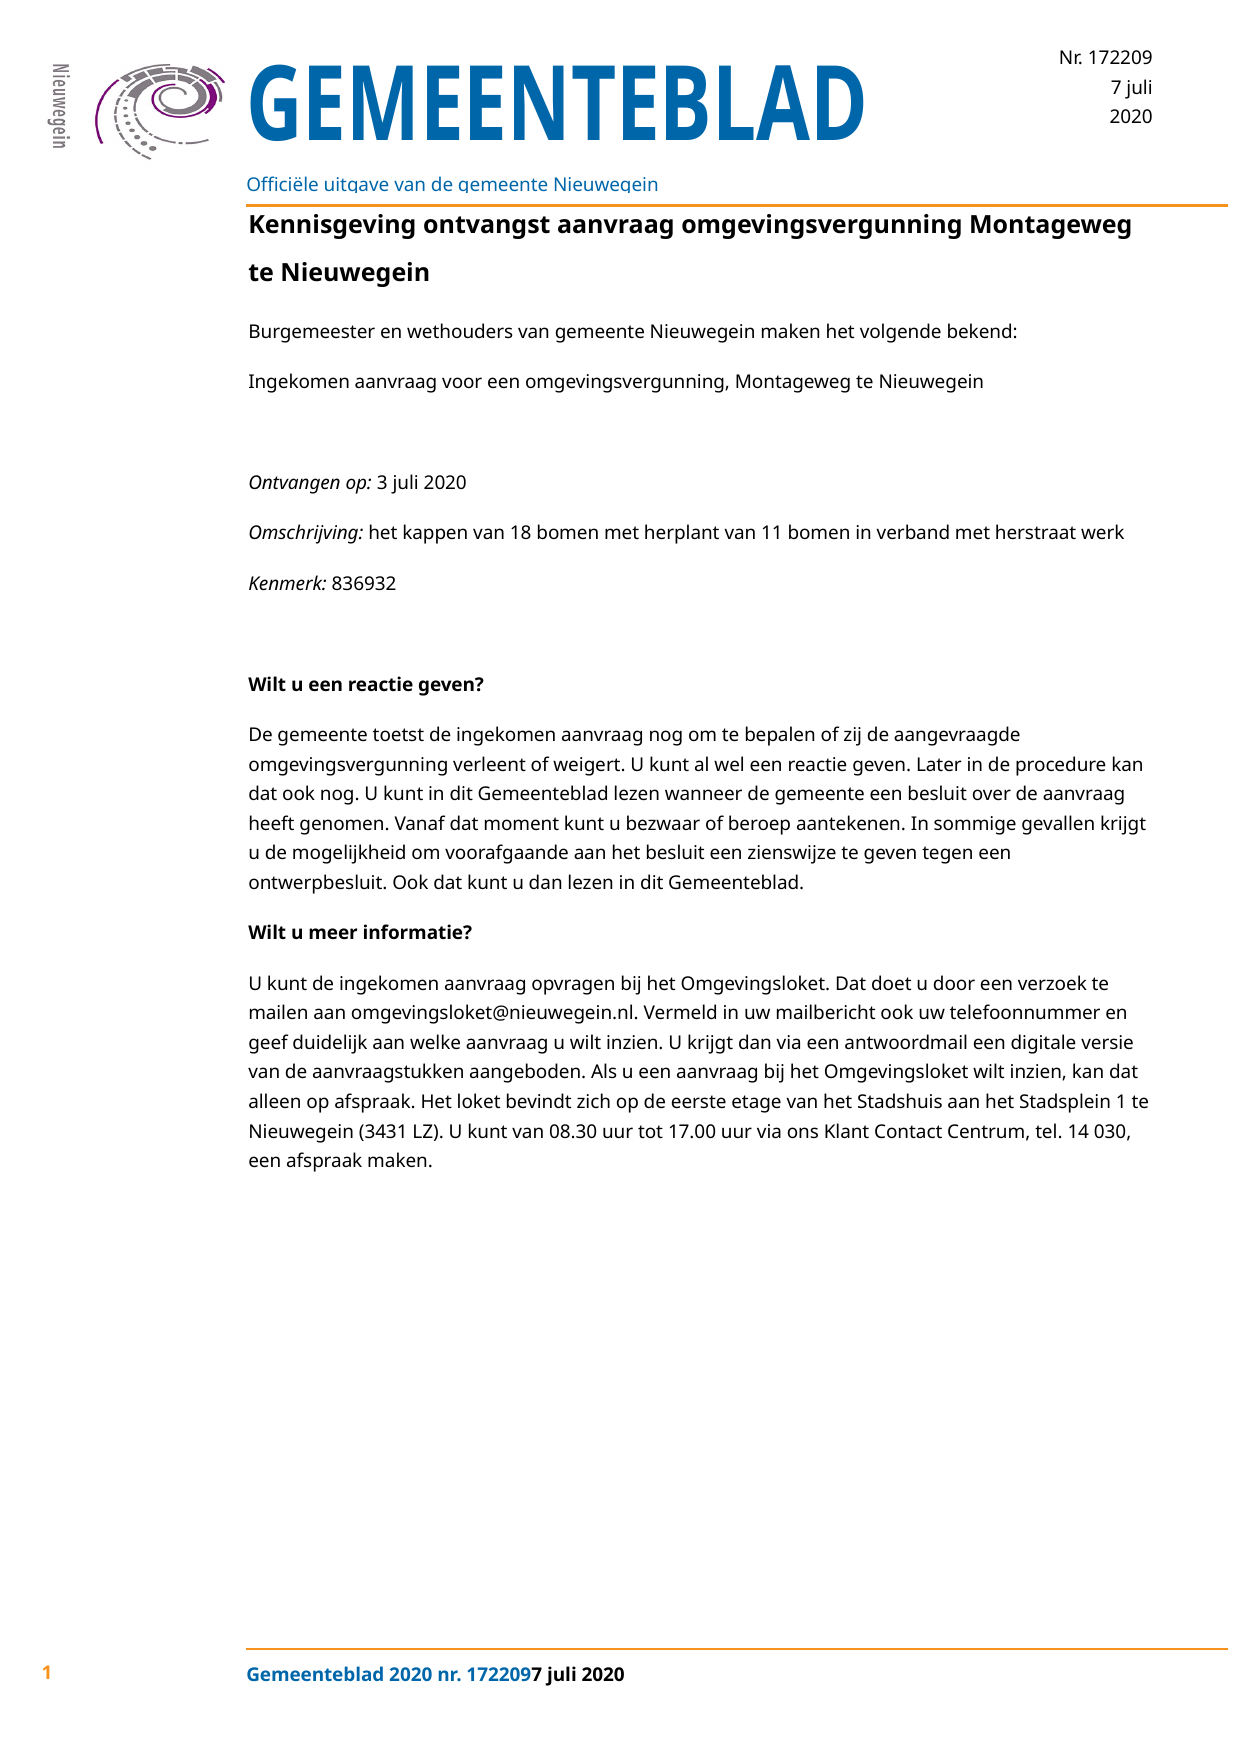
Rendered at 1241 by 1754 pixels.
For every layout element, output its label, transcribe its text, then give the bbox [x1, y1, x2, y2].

text Omschrijving: het kappen van 18 bomen met herplant van 11 bomen in verband met herstraat werk [248, 519, 1152, 545]
text Ingekomen aanvraag voor een omgevingsvergunning, Montageweg te Nieuwegein [248, 368, 1152, 394]
text U kunt de ingekomen aanvraag opvragen bij het Omgevingsloket. Dat doet u door een verzoek te mailen aan omgevingsloket@nieuwegein.nl. Vermeld in uw mailbericht ook uw telefoonnummer en geef duidelijk aan welke aanvraag u wilt inzien. U krijgt dan via een antwoordmail een digitale versie van de aanvraagstukken aangeboden. Als u een aanvraag bij het Omgevingsloket wilt inzien, kan dat alleen op afspraak. Het loket bevindt zich op de eerste etage van het Stadshuis aan het Stadsplein 1 te Nieuwegein (3431 LZ). U kunt van 08.30 uur tot 17.00 uur via ons Klant Contact Centrum, tel. 14 030, een afspraak maken. [248, 970, 1152, 1173]
text Ontvangen op: 3 juli 2020 [248, 469, 1152, 495]
text Wilt u een reactie geven? [248, 671, 1152, 697]
text Wilt u meer informatie? [248, 919, 1152, 945]
text Burgemeester en wethouders van gemeente Nieuwegein maken het volgende bekend: [248, 318, 1152, 344]
text Kenmerk: 836932 [248, 570, 1152, 596]
text De gemeente toetst de ingekomen aanvraag nog om te bepalen of zij de aangevraagde omgevingsvergunning verleent of weigert. U kunt al wel een reactie geven. Later in de procedure kan dat ook nog. U kunt in dit Gemeenteblad lezen wanneer de gemeente een besluit over de aanvraag heeft genomen. Vanaf dat moment kunt u bezwaar of beroep aantekenen. In sommige gevallen krijgt u de mogelijkheid om voorafgaande aan het besluit een zienswijze te geven tegen een ontwerpbesluit. Ook dat kunt u dan lezen in dit Gemeenteblad. [248, 721, 1152, 895]
text Kennisgeving ontvangst aanvraag omgevingsvergunning Montageweg te Nieuwegein [248, 207, 1152, 288]
picture [41, 47, 231, 172]
